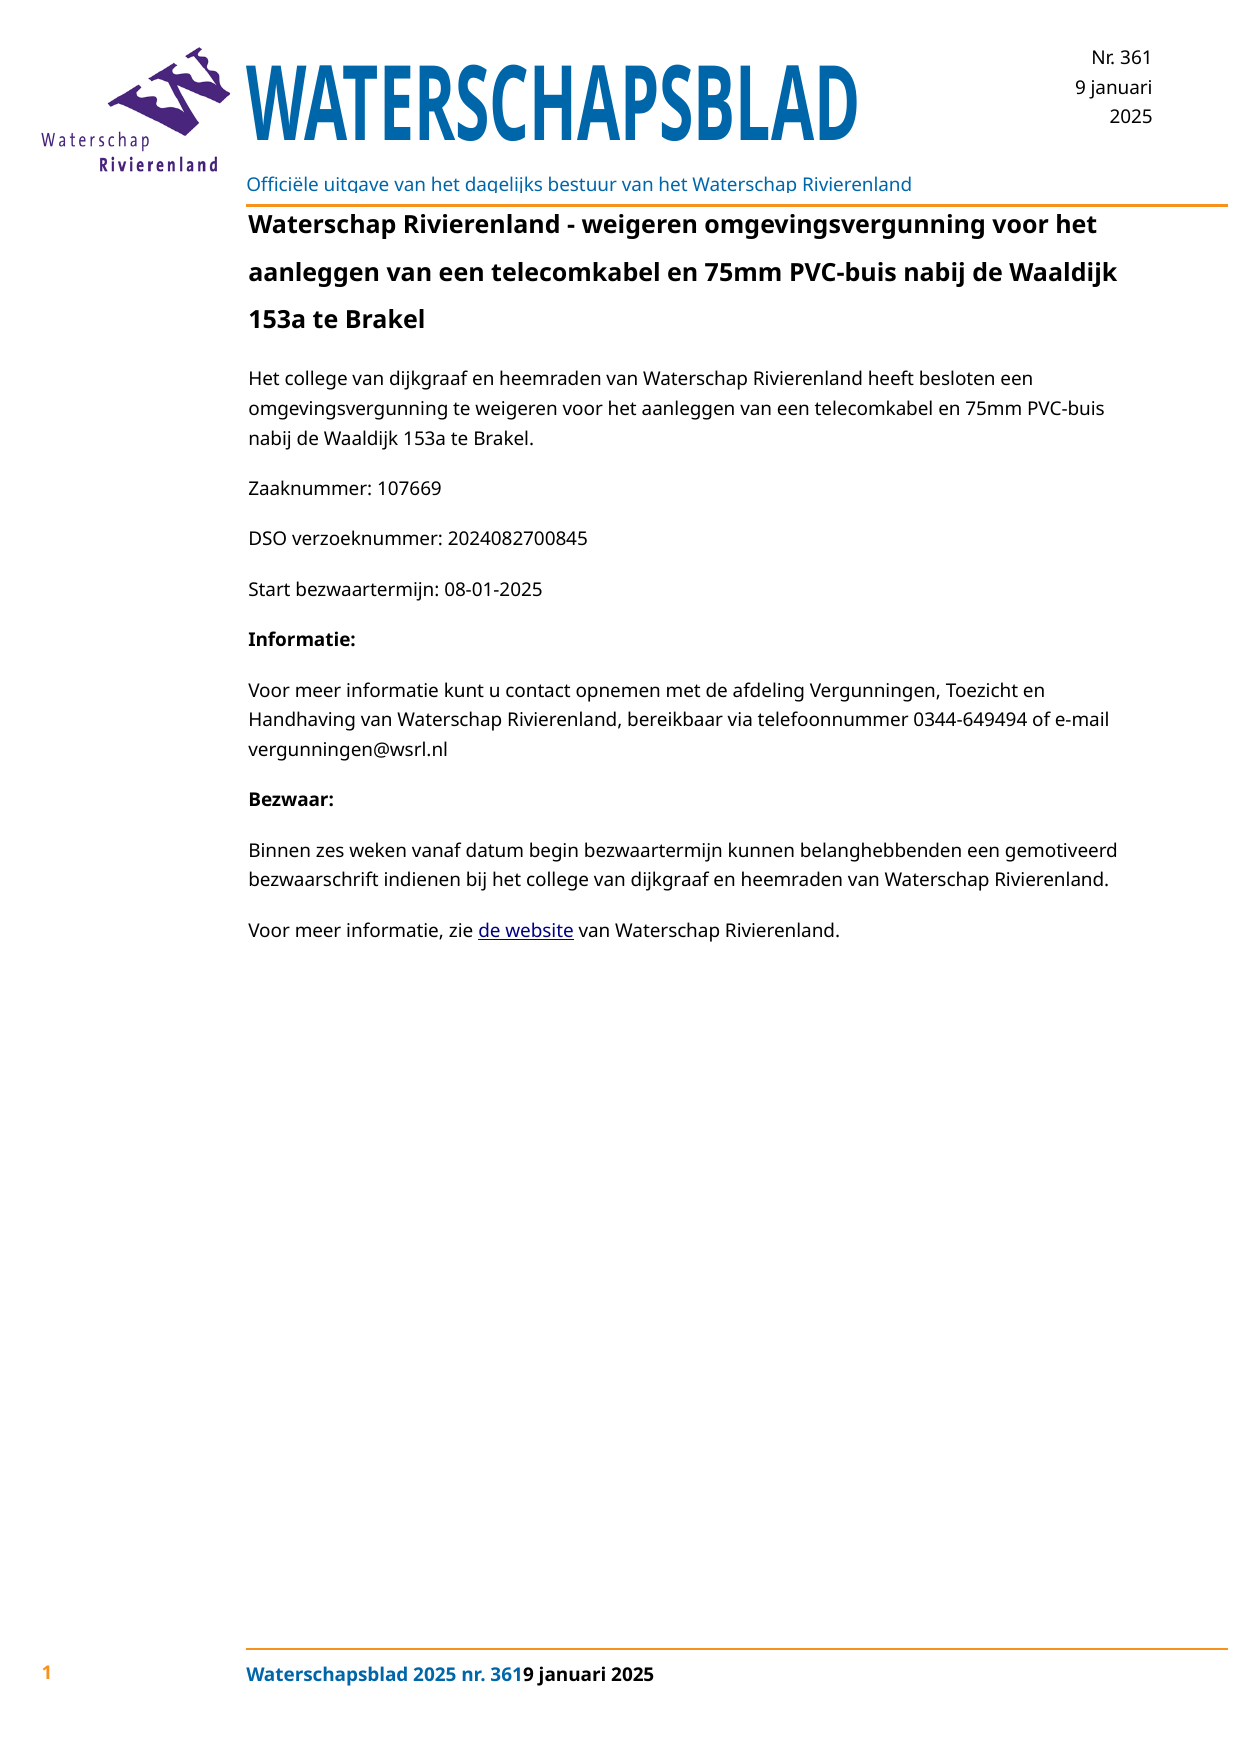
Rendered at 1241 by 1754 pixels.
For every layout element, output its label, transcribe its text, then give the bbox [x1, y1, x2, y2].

text Voor meer informatie, zie de website van Waterschap Rivierenland. [248, 917, 1152, 942]
text Het college van dijkgraaf en heemraden van Waterschap Rivierenland heeft besloten een omgevingsvergunning te weigeren voor het aanleggen van een telecomkabel en 75mm PVC-buis nabij de Waaldijk 153a te Brakel. [248, 366, 1152, 450]
picture [41, 47, 231, 172]
text Informatie: [248, 626, 1152, 652]
text Zaaknummer: 107669 [248, 475, 1152, 501]
text DSO verzoeknummer: 2024082700845 [248, 526, 1152, 551]
text Binnen zes weken vanaf datum begin bezwaartermijn kunnen belanghebbenden een gemotiveerd bezwaarschrift indienen bij het college van dijkgraaf en heemraden van Waterschap Rivierenland. [248, 837, 1152, 892]
text Bezwaar: [248, 786, 1152, 812]
text Start bezwaartermijn: 08-01-2025 [248, 576, 1152, 602]
text Voor meer informatie kunt u contact opnemen met de afdeling Vergunningen, Toezicht en Handhaving van Waterschap Rivierenland, bereikbaar via telefoonnummer 0344-649494 of e-mail vergunningen@wsrl.nl [248, 677, 1152, 762]
text Waterschap Rivierenland - weigeren omgevingsvergunning voor het aanleggen van een telecomkabel en 75mm PVC-buis nabij de Waaldijk 153a te Brakel [248, 207, 1152, 336]
